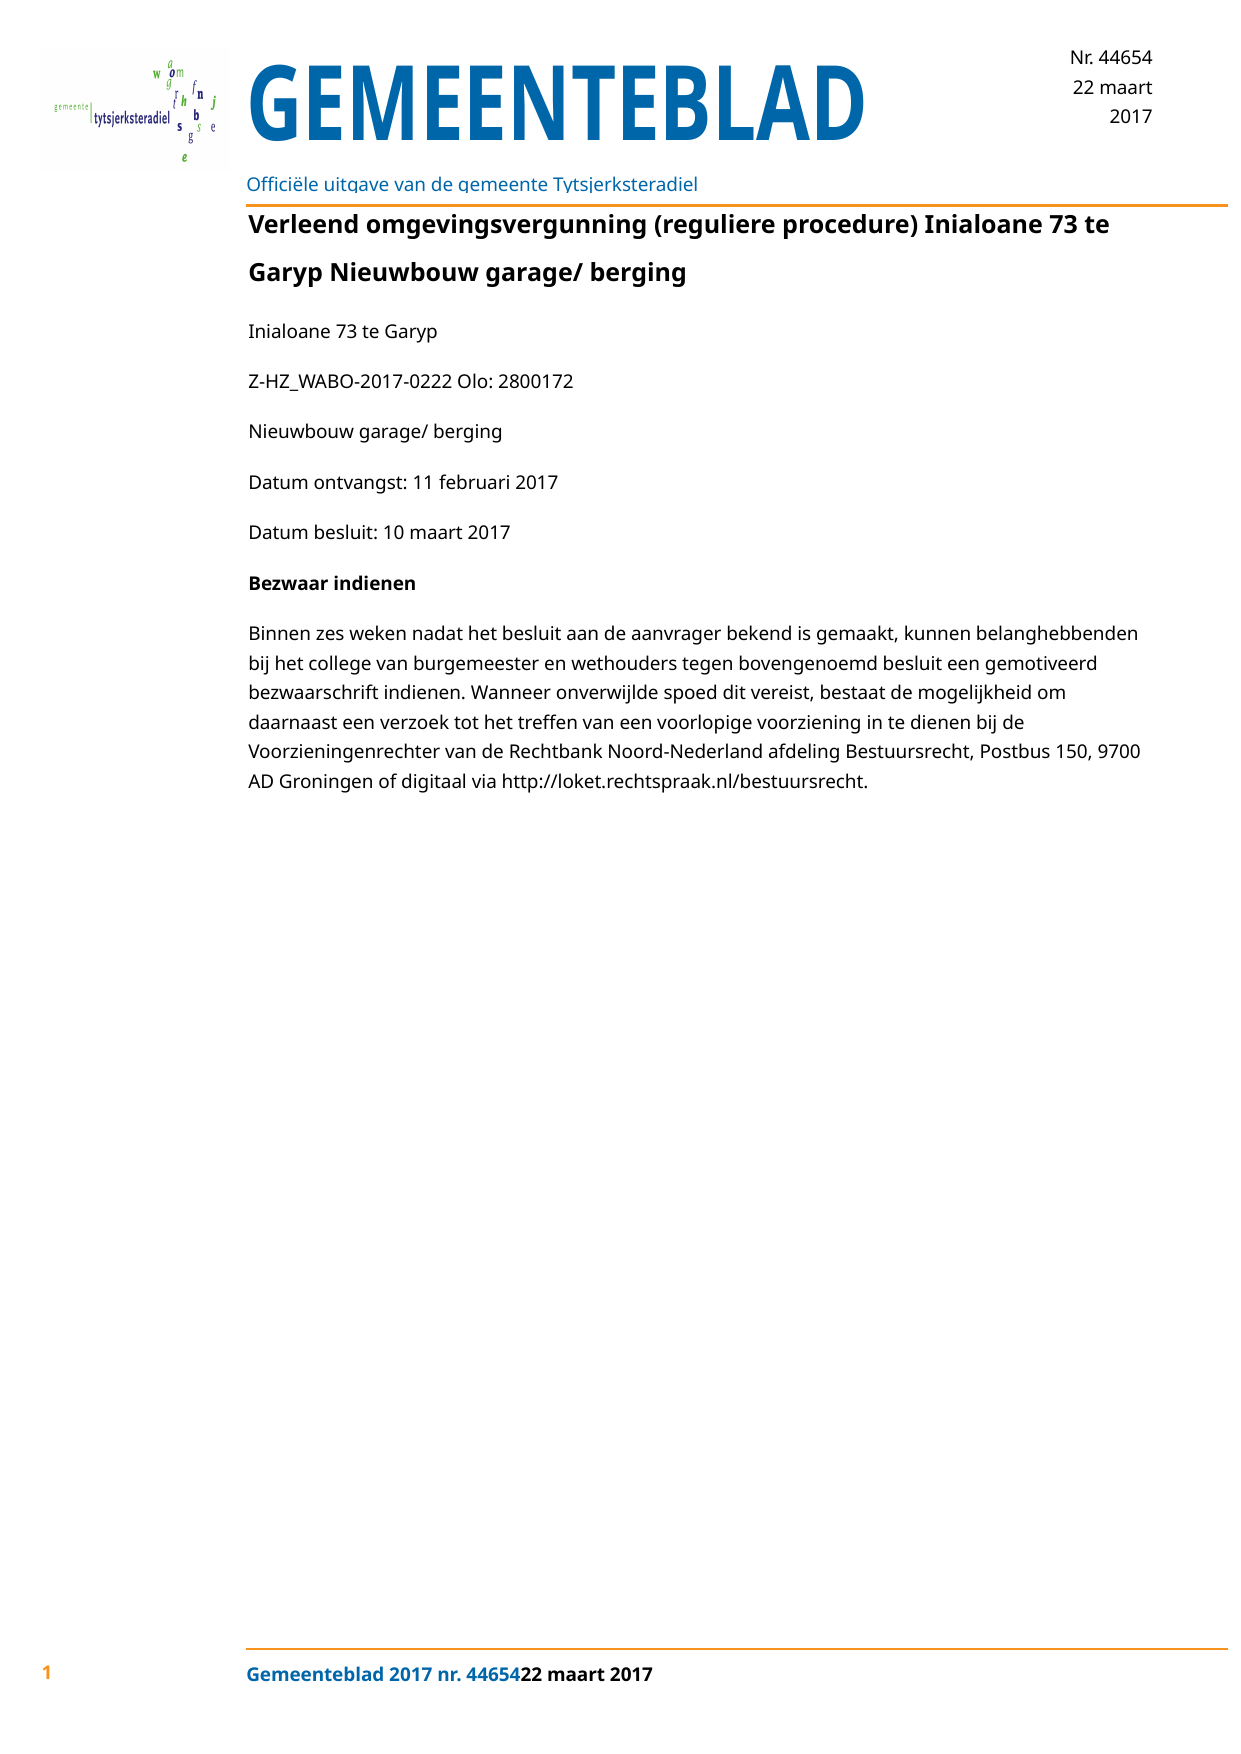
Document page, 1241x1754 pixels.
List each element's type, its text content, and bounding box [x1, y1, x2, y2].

picture [41, 47, 231, 172]
text Verleend omgevingsvergunning (reguliere procedure) Inialoane 73 te Garyp Nieuwbouw garage/ berging [248, 207, 1152, 288]
text Datum ontvangst: 11 februari 2017 [248, 469, 1152, 495]
text Datum besluit: 10 maart 2017 [248, 519, 1152, 545]
text Bezwaar indienen [248, 570, 1152, 596]
text Nieuwbouw garage/ berging [248, 419, 1152, 444]
text Z-HZ_WABO-2017-0222 Olo: 2800172 [248, 368, 1152, 394]
text Binnen zes weken nadat het besluit aan de aanvrager bekend is gemaakt, kunnen belanghebbenden bij het college van burgemeester en wethouders tegen bovengenoemd besluit een gemotiveerd bezwaarschrift indienen. Wanneer onverwijlde spoed dit vereist, bestaat de mogelijkheid om daarnaast een verzoek tot het treffen van een voorlopige voorziening in te dienen bij de Voorzieningenrechter van de Rechtbank Noord-Nederland afdeling Bestuursrecht, Postbus 150, 9700 AD Groningen of digitaal via http://loket.rechtspraak.nl/bestuursrecht. [248, 620, 1152, 794]
text Inialoane 73 te Garyp [248, 318, 1152, 344]
